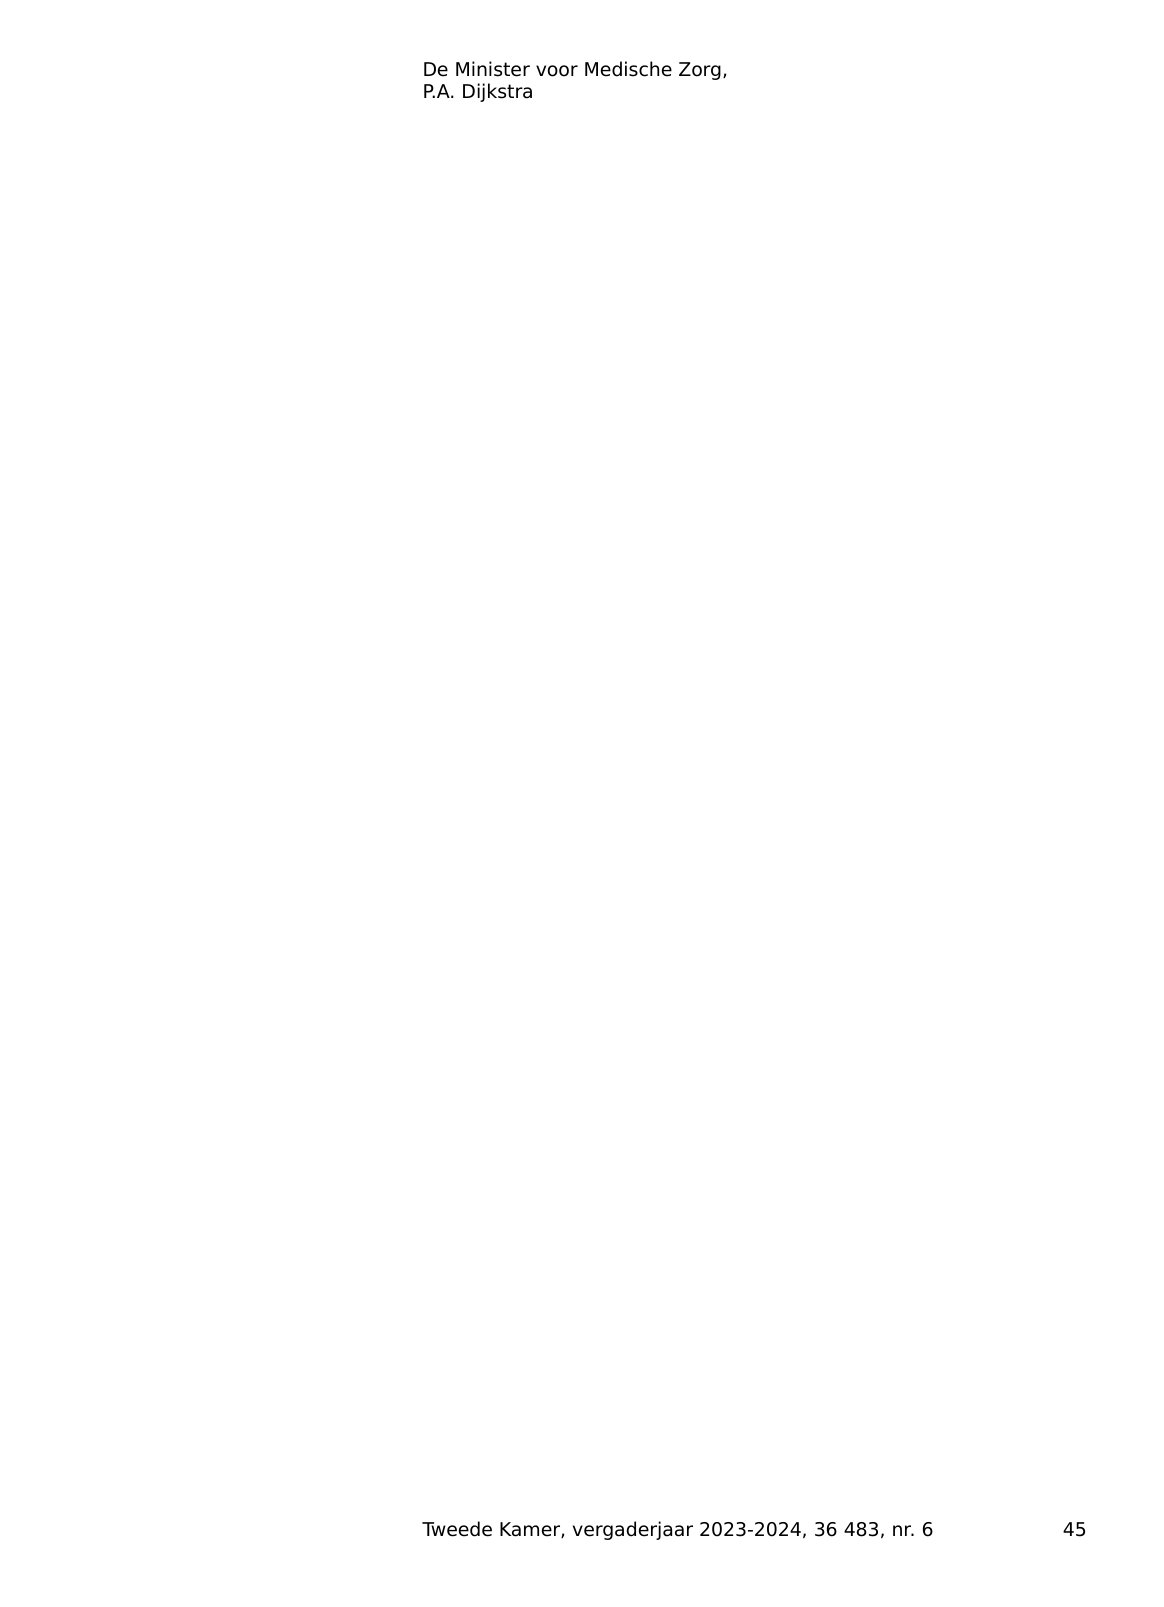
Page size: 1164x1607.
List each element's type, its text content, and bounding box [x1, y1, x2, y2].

text De Minister voor Medische Zorg, P.A. Dijkstra [422, 59, 1087, 103]
